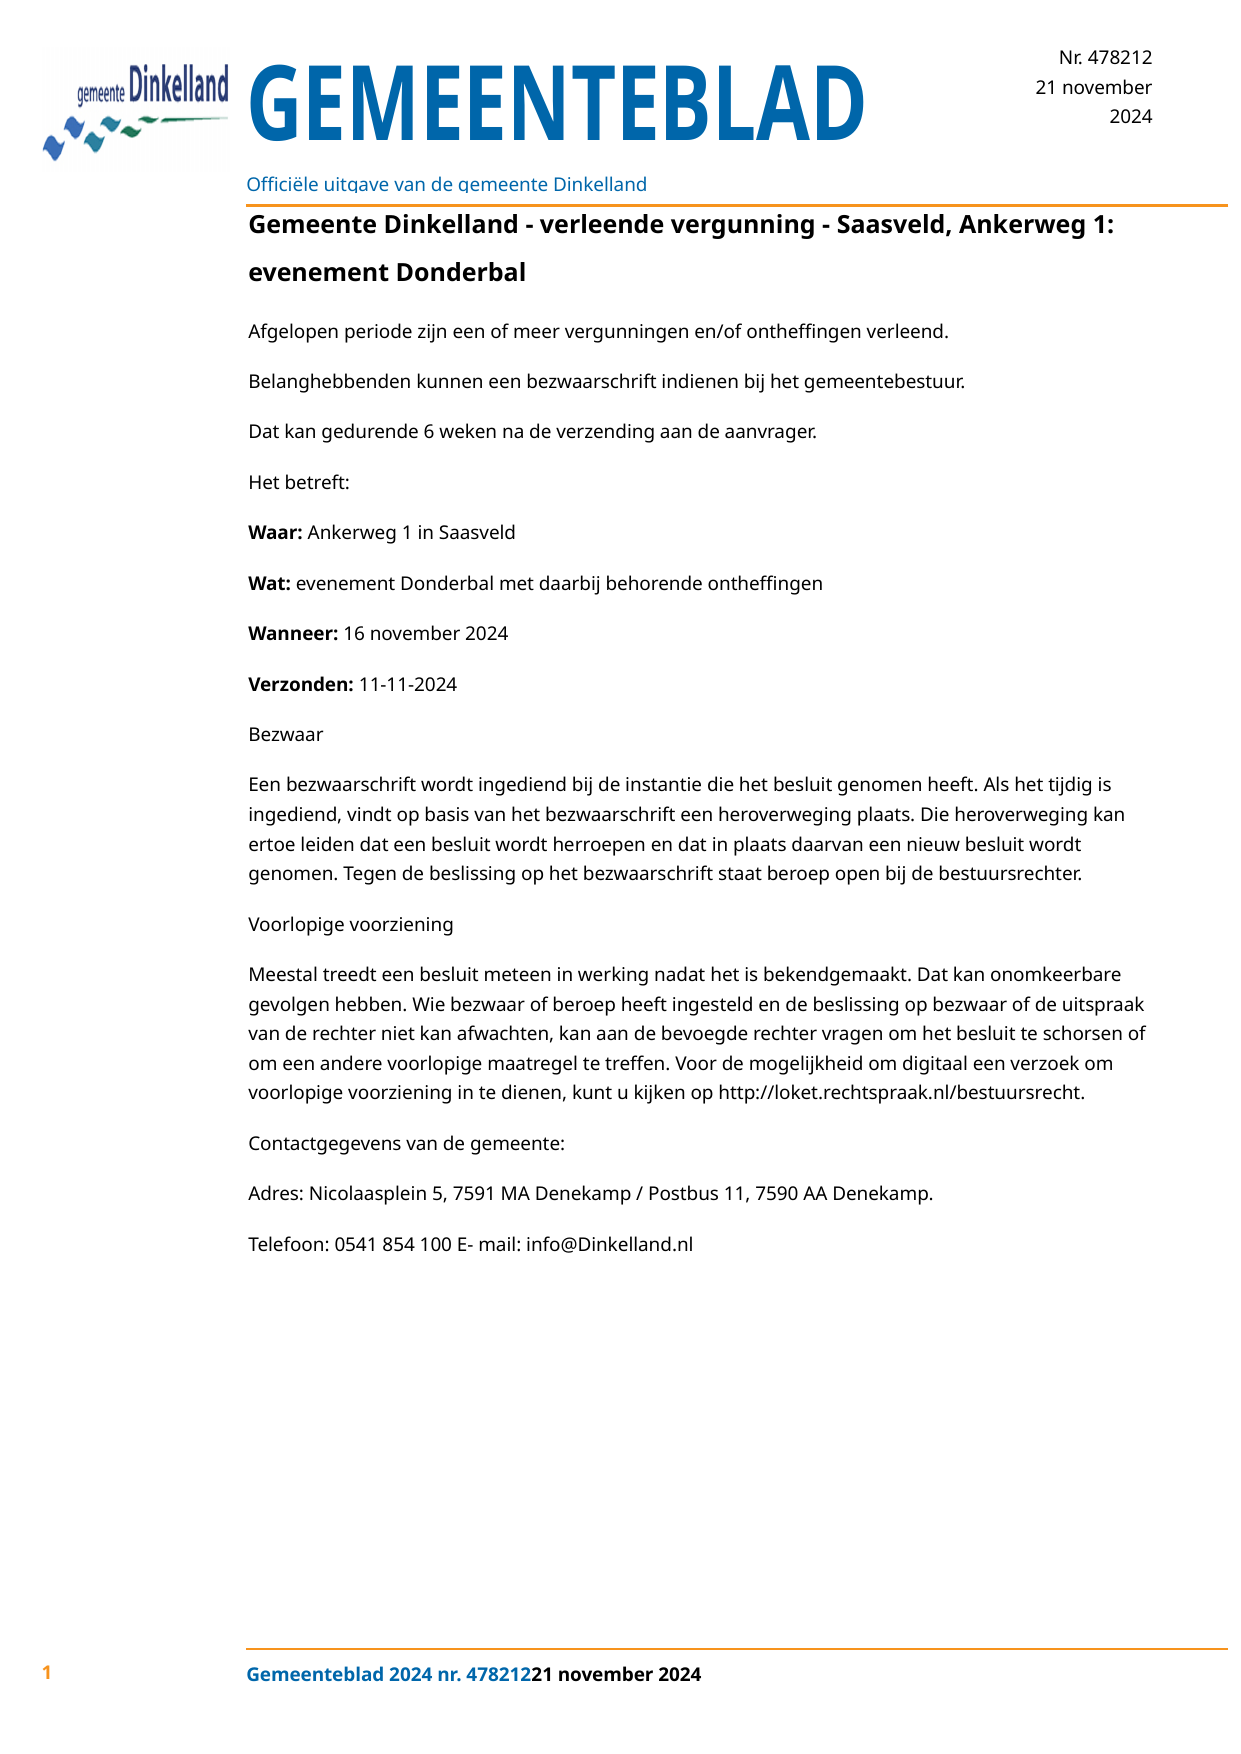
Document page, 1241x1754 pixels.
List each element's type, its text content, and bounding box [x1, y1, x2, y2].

text Telefoon: 0541 854 100 E- mail: info@Dinkelland.nl [248, 1231, 1152, 1257]
text Verzonden: 11-11-2024 [248, 671, 1152, 697]
text Contactgegevens van de gemeente: [248, 1130, 1152, 1156]
text Wat: evenement Donderbal met daarbij behorende ontheffingen [248, 570, 1152, 596]
text Dat kan gedurende 6 weken na de verzending aan de aanvrager. [248, 419, 1152, 444]
text Het betreft: [248, 469, 1152, 495]
text Belanghebbenden kunnen een bezwaarschrift indienen bij het gemeentebestuur. [248, 368, 1152, 394]
text Bezwaar [248, 721, 1152, 747]
text Meestal treedt een besluit meteen in werking nadat het is bekendgemaakt. Dat kan onomkeerbare gevolgen hebben. Wie bezwaar of beroep heeft ingesteld en de beslissing op bezwaar of de uitspraak van de rechter niet kan afwachten, kan aan de bevoegde rechter vragen om het besluit te schorsen of om een andere voorlopige maatregel te treffen. Voor de mogelijkheid om digitaal een verzoek om voorlopige voorziening in te dienen, kunt u kijken op http://loket.rechtspraak.nl/bestuursrecht. [248, 961, 1152, 1105]
picture [41, 47, 231, 172]
text Afgelopen periode zijn een of meer vergunningen en/of ontheffingen verleend. [248, 318, 1152, 344]
text Gemeente Dinkelland - verleende vergunning - Saasveld, Ankerweg 1: evenement Donderbal [248, 207, 1152, 288]
text Een bezwaarschrift wordt ingediend bij de instantie die het besluit genomen heeft. Als het tijdig is ingediend, vindt op basis van het bezwaarschrift een heroverweging plaats. Die heroverweging kan ertoe leiden dat een besluit wordt herroepen en dat in plaats daarvan een nieuw besluit wordt genomen. Tegen de beslissing op het bezwaarschrift staat beroep open bij de bestuursrechter. [248, 772, 1152, 886]
text Adres: Nicolaasplein 5, 7591 MA Denekamp / Postbus 11, 7590 AA Denekamp. [248, 1180, 1152, 1206]
text Waar: Ankerweg 1 in Saasveld [248, 519, 1152, 545]
text Voorlopige voorziening [248, 911, 1152, 937]
text Wanneer: 16 november 2024 [248, 620, 1152, 646]
